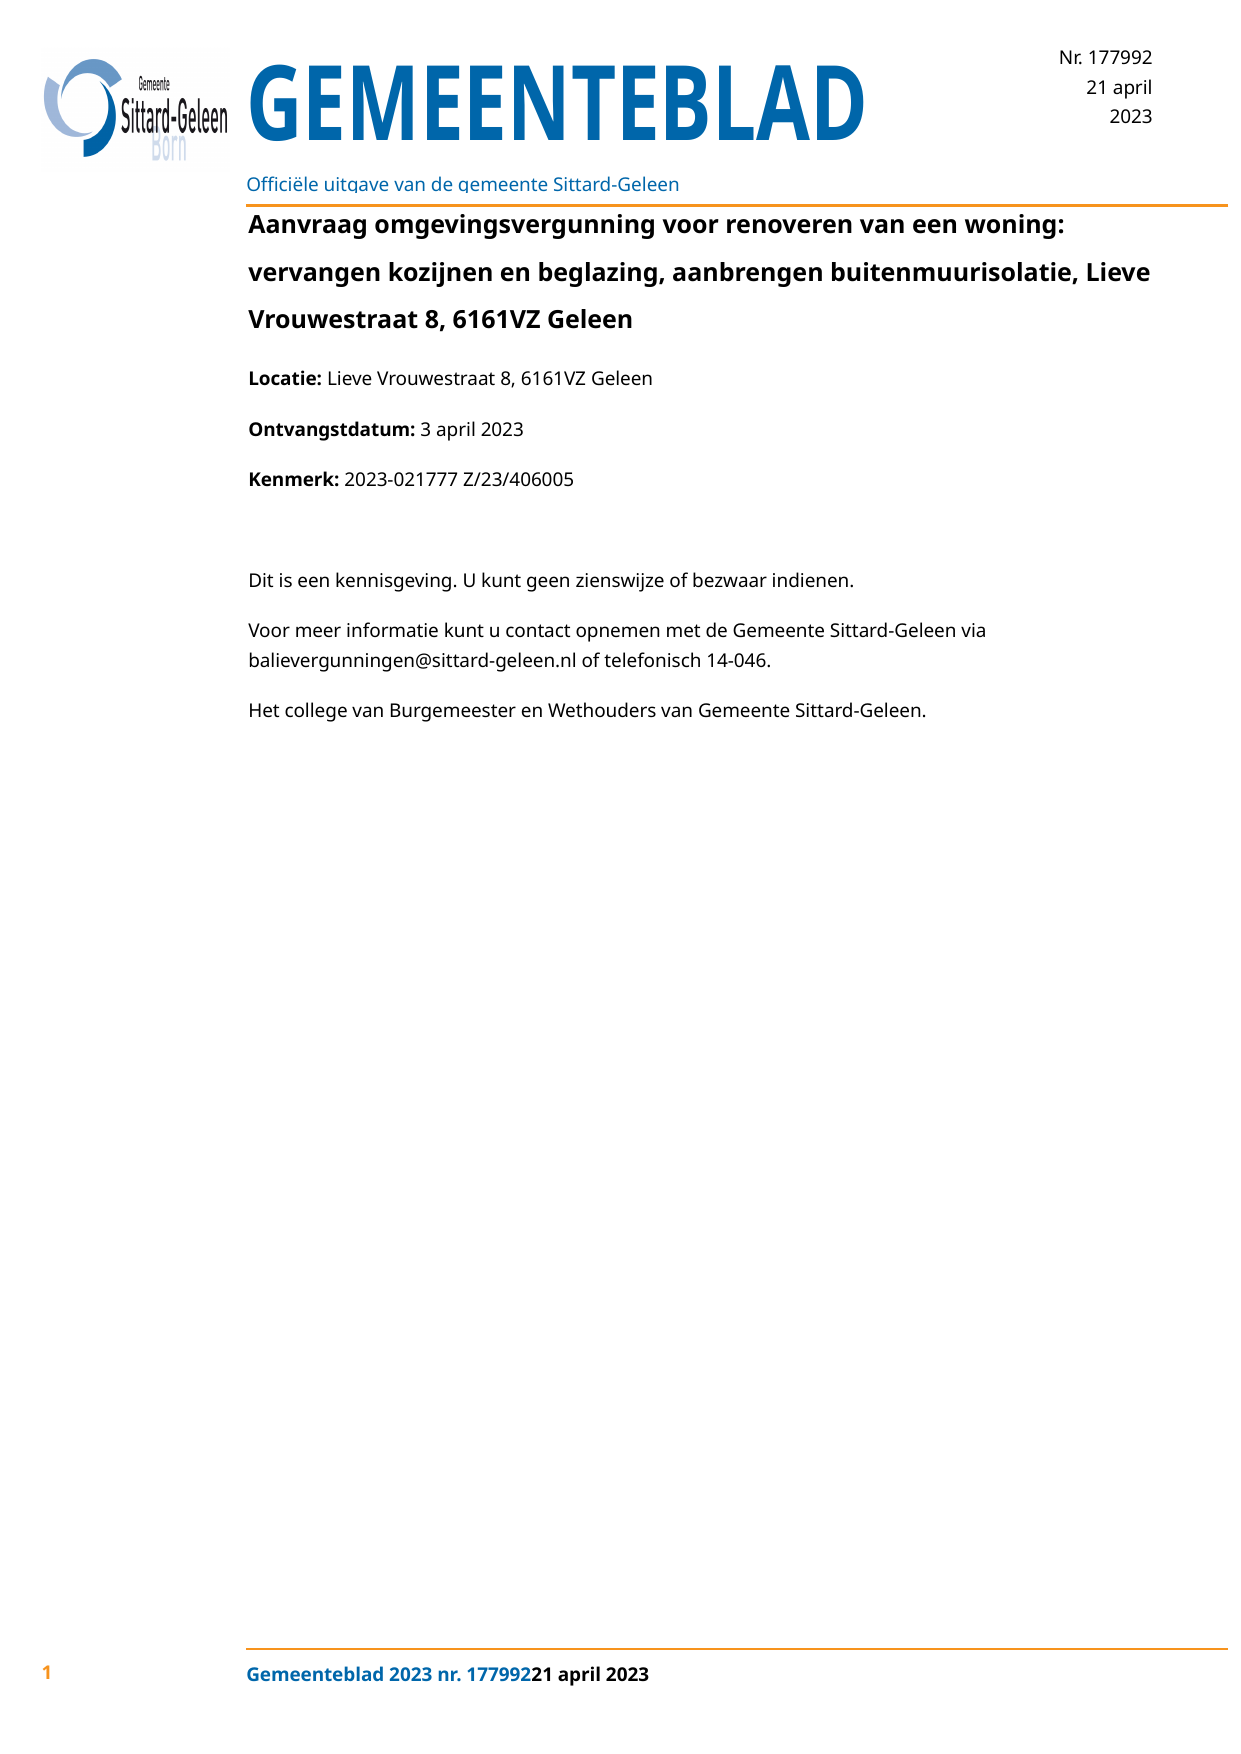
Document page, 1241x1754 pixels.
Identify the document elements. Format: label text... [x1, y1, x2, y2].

text Aanvraag omgevingsvergunning voor renoveren van een woning: vervangen kozijnen en beglazing, aanbrengen buitenmuurisolatie, Lieve Vrouwestraat 8, 6161VZ Geleen [248, 207, 1152, 336]
text Locatie: Lieve Vrouwestraat 8, 6161VZ Geleen [248, 366, 1152, 391]
text Ontvangstdatum: 3 april 2023 [248, 416, 1152, 442]
text Het college van Burgemeester en Wethouders van Gemeente Sittard-Geleen. [248, 698, 1152, 723]
text Kenmerk: 2023-021777 Z/23/406005 [248, 466, 1152, 492]
text Dit is een kennisgeving. U kunt geen zienswijze of bezwaar indienen. [248, 567, 1152, 593]
text Voor meer informatie kunt u contact opnemen met de Gemeente Sittard-Geleen via balievergunningen@sittard-geleen.nl of telefonisch 14-046. [248, 618, 1152, 673]
picture [41, 47, 231, 172]
